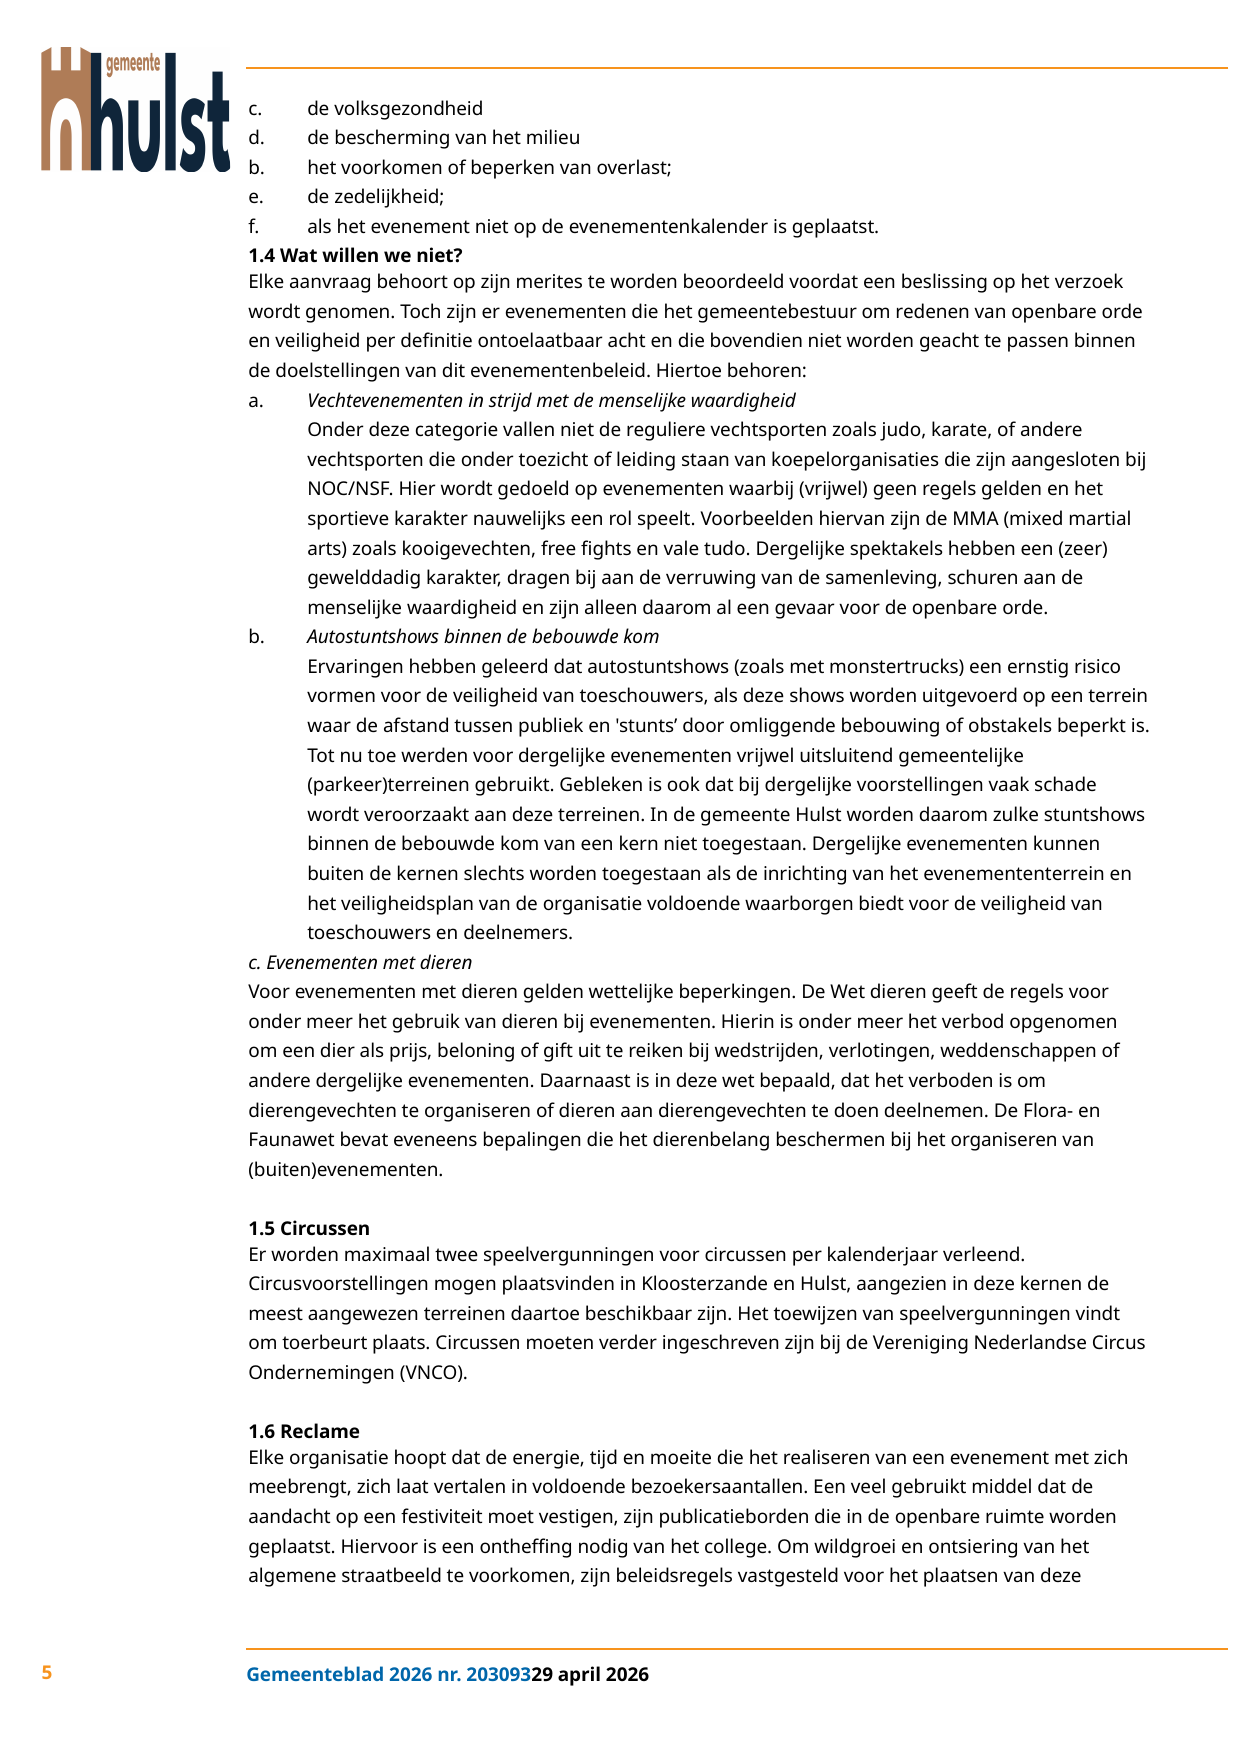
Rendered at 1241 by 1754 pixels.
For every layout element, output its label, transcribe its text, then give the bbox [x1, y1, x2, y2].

text Elke organisatie hoopt dat de energie, tijd en moeite die het realiseren van een evenement met zich meebrengt, zich laat vertalen in voldoende bezoekersaantallen. Een veel gebruikt middel dat de aandacht op een festiviteit moet vestigen, zijn publicatieborden die in de openbare ruimte worden geplaatst. Hiervoor is een ontheffing nodig van het college. Om wildgroei en ontsiering van het algemene straatbeeld te voorkomen, zijn beleidsregels vastgesteld voor het plaatsen van deze [248, 1444, 1152, 1588]
list de zedelijkheid; [248, 183, 1152, 209]
list Onder deze categorie vallen niet de reguliere vechtsporten zoals judo, karate, of andere vechtsporten die onder toezicht of leiding staan van koepelorganisaties die zijn aangesloten bij NOC/NSF. Hier wordt gedoeld op evenementen waarbij (vrijwel) geen regels gelden en het sportieve karakter nauwelijks een rol speelt. Voorbeelden hiervan zijn de MMA (mixed martial arts) zoals kooigevechten, free fights en vale tudo. Dergelijke spektakels hebben een (zeer) gewelddadig karakter, dragen bij aan de verruwing van de samenleving, schuren aan de menselijke waardigheid en zijn alleen daarom al een gevaar voor de openbare orde. [248, 416, 1152, 619]
list Autostuntshows binnen de bebouwde kom [248, 623, 1152, 649]
list de volksgezondheid [248, 95, 1152, 121]
text Er worden maximaal twee speelvergunningen voor circussen per kalenderjaar verleend. Circusvoorstellingen mogen plaatsvinden in Kloosterzande en Hulst, aangezien in deze kernen de meest aangewezen terreinen daartoe beschikbaar zijn. Het toewijzen van speelvergunningen vindt om toerbeurt plaats. Circussen moeten verder ingeschreven zijn bij de Vereniging Nederlandse Circus Ondernemingen (VNCO). [248, 1241, 1152, 1385]
list Ervaringen hebben geleerd dat autostuntshows (zoals met monstertrucks) een ernstig risico vormen voor de veiligheid van toeschouwers, als deze shows worden uitgevoerd op een terrein waar de afstand tussen publiek en 'stunts’ door omliggende bebouwing of obstakels beperkt is. Tot nu toe werden voor dergelijke evenementen vrijwel uitsluitend gemeentelijke (parkeer)terreinen gebruikt. Gebleken is ook dat bij dergelijke voorstellingen vaak schade wordt veroorzaakt aan deze terreinen. In de gemeente Hulst worden daarom zulke stuntshows binnen de bebouwde kom van een kern niet toegestaan. Dergelijke evenementen kunnen buiten de kernen slechts worden toegestaan als de inrichting van het evenemententerrein en het veiligheidsplan van de organisatie voldoende waarborgen biedt voor de veiligheid van toeschouwers en deelnemers. [248, 653, 1152, 945]
text Elke aanvraag behoort op zijn merites te worden beoordeeld voordat een beslissing op het verzoek wordt genomen. Toch zijn er evenementen die het gemeentebestuur om redenen van openbare orde en veiligheid per definitie ontoelaatbaar acht en die bovendien niet worden geacht te passen binnen de doelstellingen van dit evenementenbeleid. Hiertoe behoren: [248, 268, 1152, 383]
text Voor evenementen met dieren gelden wettelijke beperkingen. De Wet dieren geeft de regels voor onder meer het gebruik van dieren bij evenementen. Hierin is onder meer het verbod opgenomen om een dier als prijs, beloning of gift uit te reiken bij wedstrijden, verlotingen, weddenschappen of andere dergelijke evenementen. Daarnaast is in deze wet bepaald, dat het verboden is om dierengevechten te organiseren of dieren aan dierengevechten te doen deelnemen. De Flora- en Faunawet bevat eveneens bepalingen die het dierenbelang beschermen bij het organiseren van (buiten)evenementen. [248, 978, 1152, 1182]
list de bescherming van het milieu [248, 124, 1152, 150]
text c. Evenementen met dieren [248, 949, 1152, 974]
picture [41, 47, 231, 172]
list als het evenement niet op de evenementenkalender is geplaatst. [248, 213, 1152, 239]
text 1.4 Wat willen we niet? [248, 243, 1152, 268]
list Vechtevenementen in strijd met de menselijke waardigheid [248, 387, 1152, 412]
text 1.6 Reclame [248, 1418, 1152, 1444]
text 1.5 Circussen [248, 1215, 1152, 1241]
list het voorkomen of beperken van overlast; [248, 154, 1152, 180]
